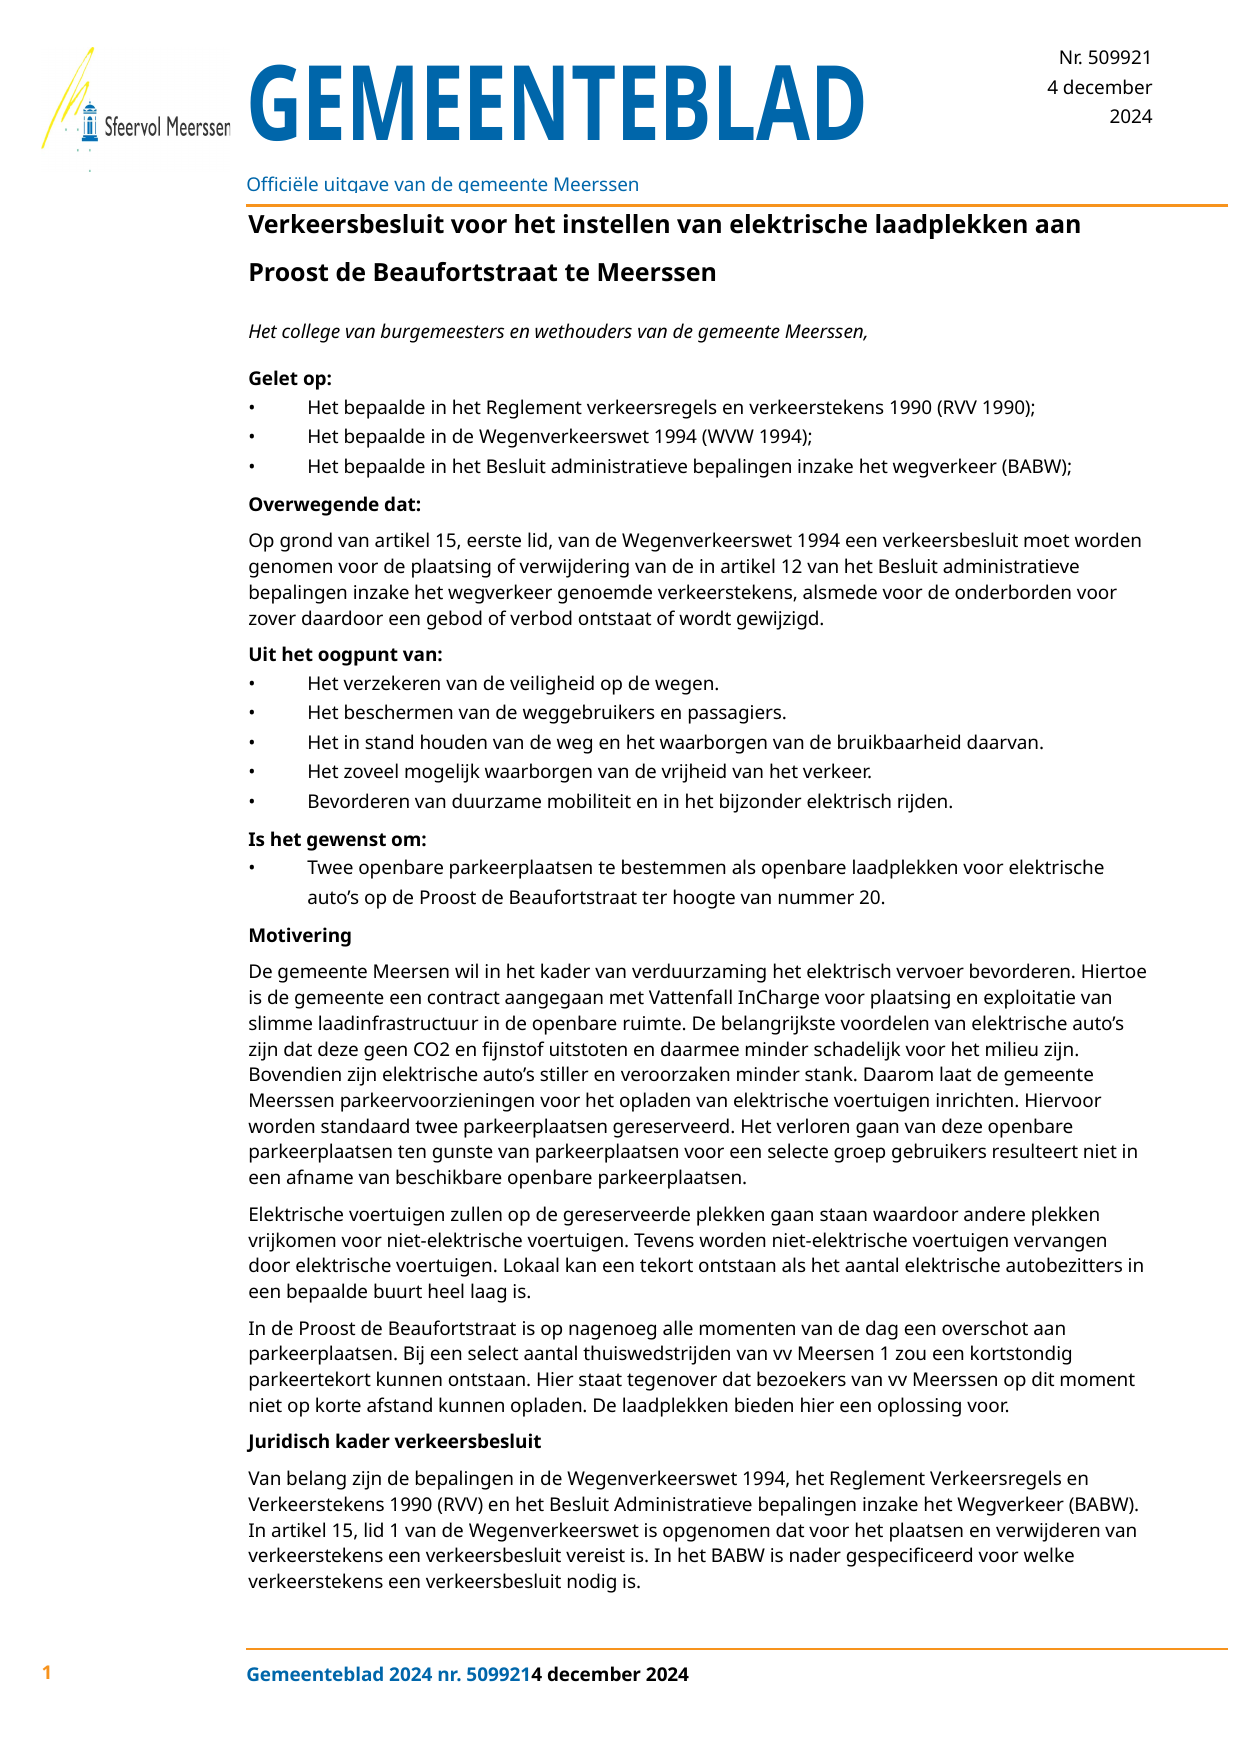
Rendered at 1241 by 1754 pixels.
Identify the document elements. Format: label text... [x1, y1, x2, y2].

text Elektrische voertuigen zullen op de gereserveerde plekken gaan staan waardoor andere plekken vrijkomen voor niet-elektrische voertuigen. Tevens worden niet-elektrische voertuigen vervangen door elektrische voertuigen. Lokaal kan een tekort ontstaan als het aantal elektrische autobezitters in een bepaalde buurt heel laag is. [248, 1201, 1152, 1304]
text Gelet op: [248, 366, 1152, 391]
list Het verzekeren van de veiligheid op de wegen. [248, 670, 1152, 696]
text Het college van burgemeesters en wethouders van de gemeente Meerssen, [248, 318, 1152, 344]
list Het beschermen van de weggebruikers en passagiers. [248, 699, 1152, 725]
text Uit het oogpunt van: [248, 641, 1152, 667]
text Motivering [248, 922, 1152, 948]
list Het bepaalde in het Reglement verkeersregels en verkeerstekens 1990 (RVV 1990); [248, 394, 1152, 419]
text Is het gewenst om: [248, 826, 1152, 852]
list Het zoveel mogelijk waarborgen van de vrijheid van het verkeer. [248, 758, 1152, 784]
list Twee openbare parkeerplaatsen te bestemmen als openbare laadplekken voor elektrische auto’s op de Proost de Beaufortstraat ter hoogte van nummer 20. [248, 854, 1152, 910]
picture [41, 47, 231, 172]
text Verkeersbesluit voor het instellen van elektrische laadplekken aan Proost de Beaufortstraat te Meerssen [248, 207, 1152, 288]
text Van belang zijn de bepalingen in de Wegenverkeerswet 1994, het Reglement Verkeersregels en Verkeerstekens 1990 (RVV) en het Besluit Administratieve bepalingen inzake het Wegverkeer (BABW). In artikel 15, lid 1 van de Wegenverkeerswet is opgenomen dat voor het plaatsen en verwijderen van verkeerstekens een verkeersbesluit vereist is. In het BABW is nader gespecificeerd voor welke verkeerstekens een verkeersbesluit nodig is. [248, 1465, 1152, 1594]
list Bevorderen van duurzame mobiliteit en in het bijzonder elektrisch rijden. [248, 788, 1152, 814]
list Het bepaalde in het Besluit administratieve bepalingen inzake het wegverkeer (BABW); [248, 453, 1152, 479]
text Juridisch kader verkeersbesluit [248, 1429, 1152, 1454]
list Het bepaalde in de Wegenverkeerswet 1994 (WVW 1994); [248, 423, 1152, 449]
text Op grond van artikel 15, eerste lid, van de Wegenverkeerswet 1994 een verkeersbesluit moet worden genomen voor de plaatsing of verwijdering van de in artikel 12 van het Besluit administratieve bepalingen inzake het wegverkeer genoemde verkeerstekens, alsmede voor de onderborden voor zover daardoor een gebod of verbod ontstaat of wordt gewijzigd. [248, 528, 1152, 631]
text Overwegende dat: [248, 491, 1152, 517]
text De gemeente Meersen wil in het kader van verduurzaming het elektrisch vervoer bevorderen. Hiertoe is de gemeente een contract aangegaan met Vattenfall InCharge voor plaatsing en exploitatie van slimme laadinfrastructuur in de openbare ruimte. De belangrijkste voordelen van elektrische auto’s zijn dat deze geen CO2 en fijnstof uitstoten en daarmee minder schadelijk voor het milieu zijn. Bovendien zijn elektrische auto’s stiller en veroorzaken minder stank. Daarom laat de gemeente Meerssen parkeervoorzieningen voor het opladen van elektrische voertuigen inrichten. Hiervoor worden standaard twee parkeerplaatsen gereserveerd. Het verloren gaan van deze openbare parkeerplaatsen ten gunste van parkeerplaatsen voor een selecte groep gebruikers resulteert niet in een afname van beschikbare openbare parkeerplaatsen. [248, 958, 1152, 1190]
text In de Proost de Beaufortstraat is op nagenoeg alle momenten van de dag een overschot aan parkeerplaatsen. Bij een select aantal thuiswedstrijden van vv Meersen 1 zou een kortstondig parkeertekort kunnen ontstaan. Hier staat tegenover dat bezoekers van vv Meerssen op dit moment niet op korte afstand kunnen opladen. De laadplekken bieden hier een oplossing voor. [248, 1315, 1152, 1418]
list Het in stand houden van de weg en het waarborgen van de bruikbaarheid daarvan. [248, 729, 1152, 755]
